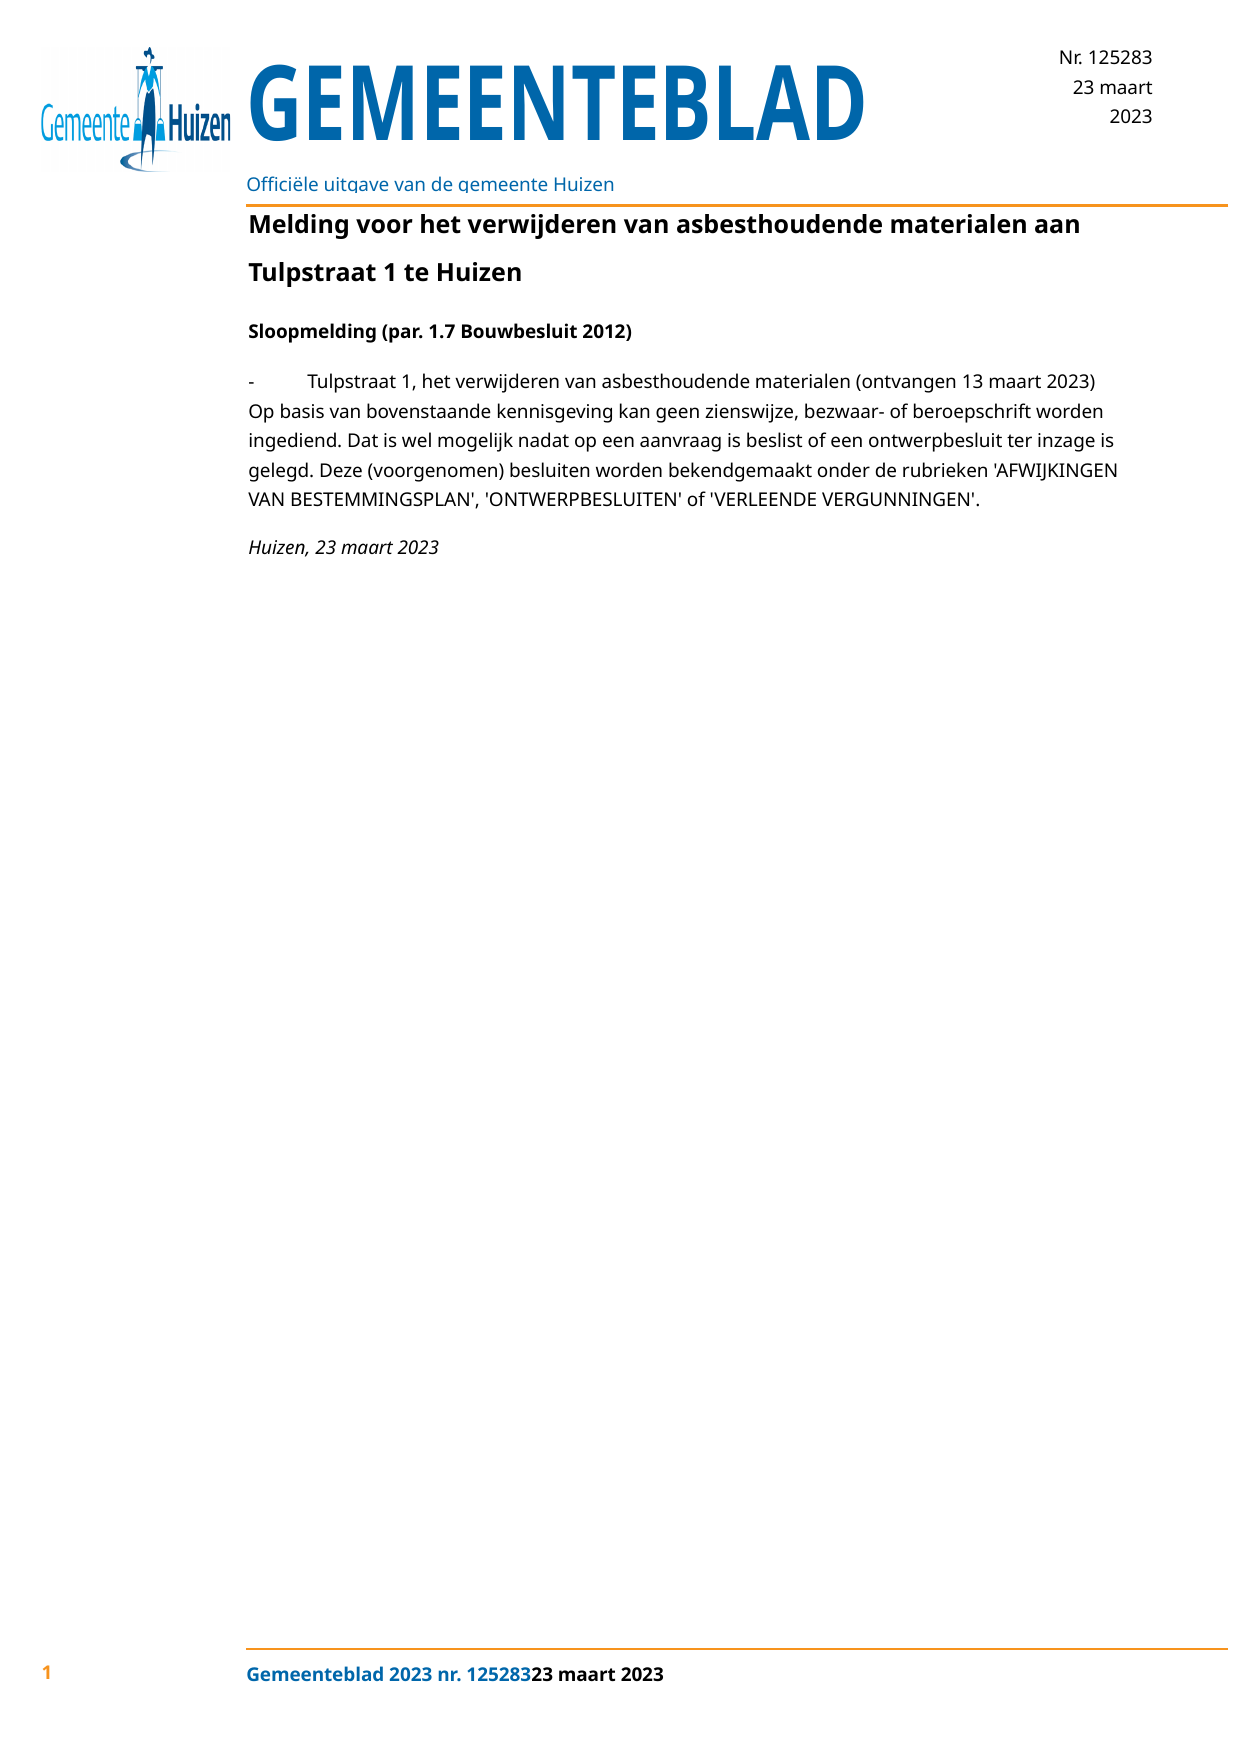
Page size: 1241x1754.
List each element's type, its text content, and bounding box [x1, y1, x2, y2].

text Melding voor het verwijderen van asbesthoudende materialen aan Tulpstraat 1 te Huizen [248, 207, 1152, 288]
text Huizen, 23 maart 2023 [248, 534, 1152, 560]
picture [41, 47, 231, 172]
list Tulpstraat 1, het verwijderen van asbesthoudende materialen (ontvangen 13 maart 2023) [248, 368, 1152, 394]
text Op basis van bovenstaande kennisgeving kan geen zienswijze, bezwaar- of beroepschrift worden ingediend. Dat is wel mogelijk nadat op een aanvraag is beslist of een ontwerpbesluit ter inzage is gelegd. Deze (voorgenomen) besluiten worden bekendgemaakt onder de rubrieken 'AFWIJKINGEN VAN BESTEMMINGSPLAN', 'ONTWERPBESLUITEN' of 'VERLEENDE VERGUNNINGEN'. [248, 398, 1152, 512]
text Sloopmelding (par. 1.7 Bouwbesluit 2012) [248, 318, 1152, 344]
